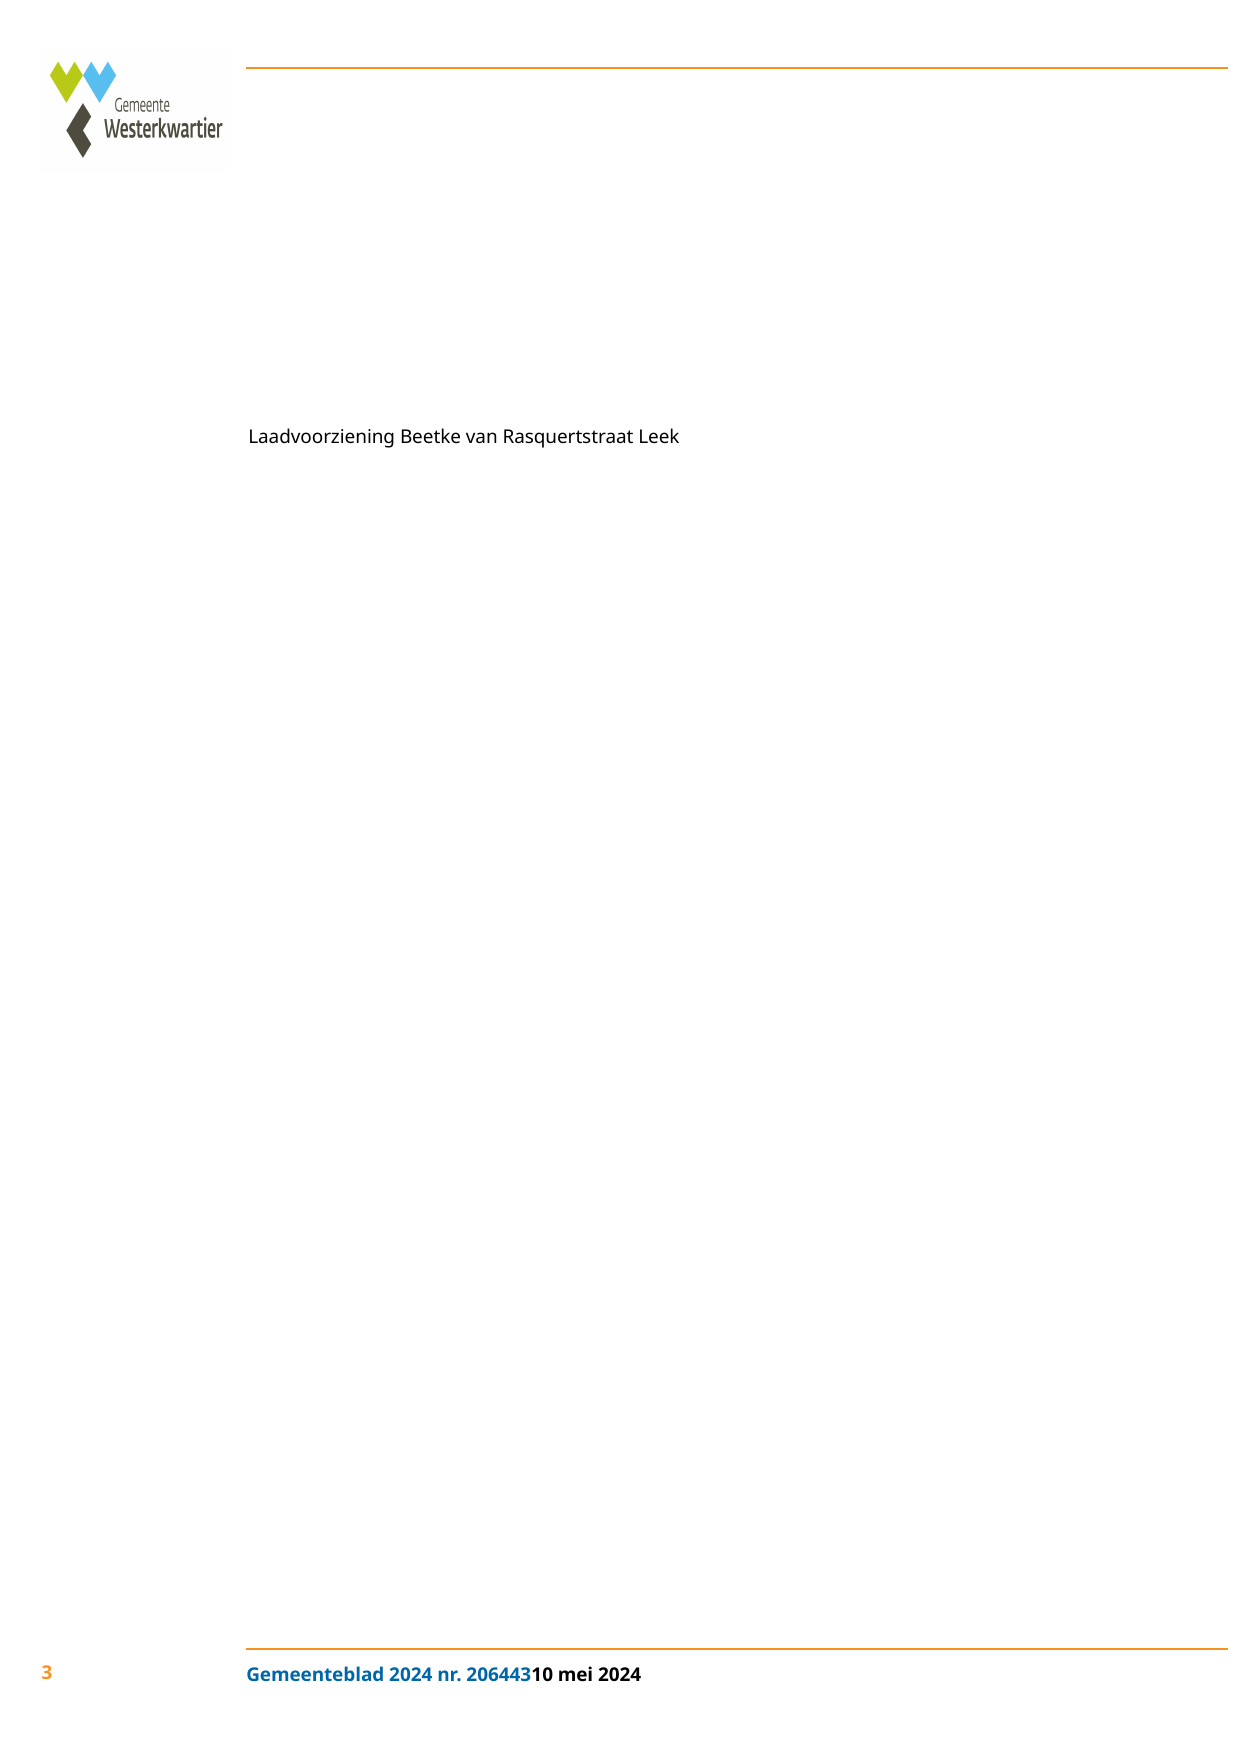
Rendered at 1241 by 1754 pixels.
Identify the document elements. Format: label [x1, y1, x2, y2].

picture [41, 47, 231, 172]
